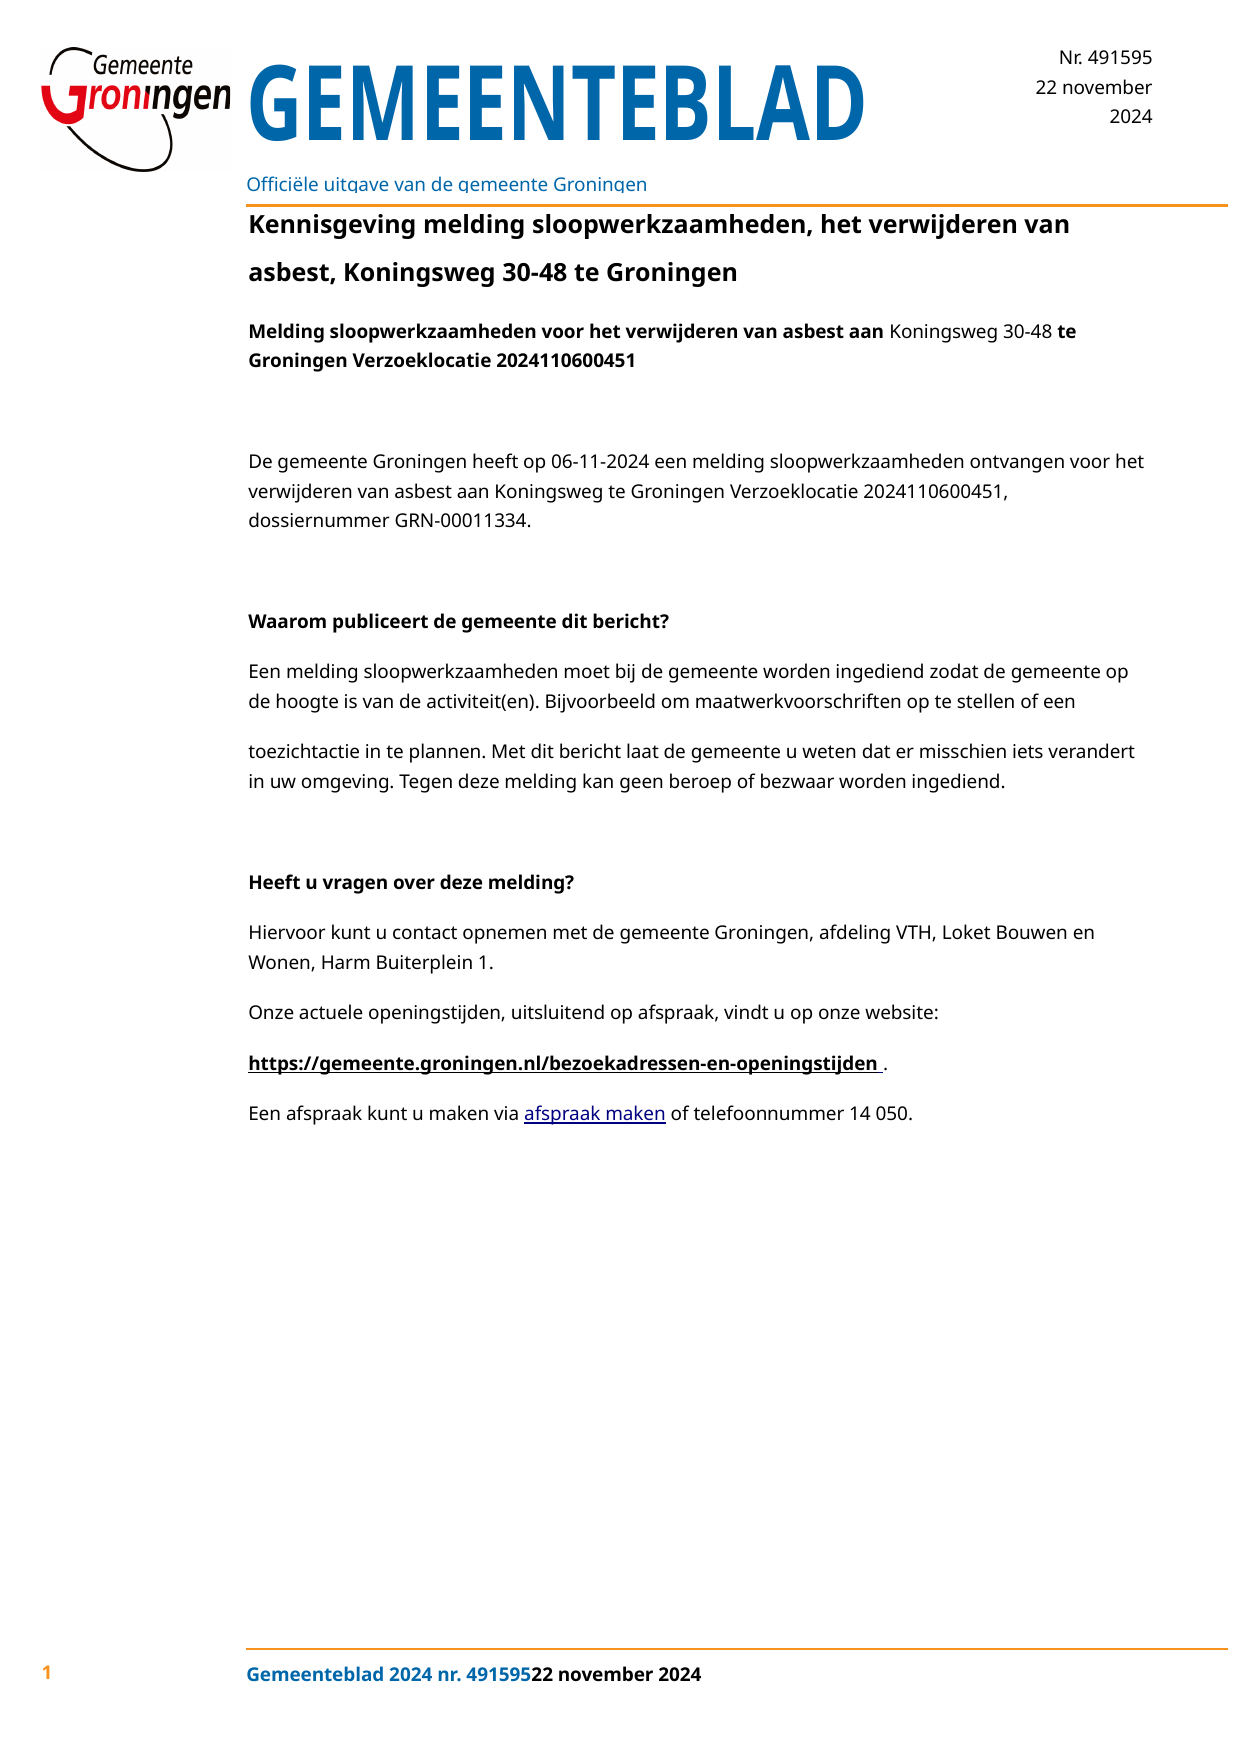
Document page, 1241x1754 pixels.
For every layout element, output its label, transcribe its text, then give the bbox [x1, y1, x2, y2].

text toezichtactie in te plannen. Met dit bericht laat de gemeente u weten dat er misschien iets verandert in uw omgeving. Tegen deze melding kan geen beroep of bezwaar worden ingediend. [248, 739, 1152, 794]
text De gemeente Groningen heeft op 06-11-2024 een melding sloopwerkzaamheden ontvangen voor het verwijderen van asbest aan Koningsweg te Groningen Verzoeklocatie 2024110600451, dossiernummer GRN-00011334. [248, 448, 1152, 533]
text Hiervoor kunt u contact opnemen met de gemeente Groningen, afdeling VTH, Loket Bouwen en Wonen, Harm Buiterplein 1. [248, 919, 1152, 975]
text Waarom publiceert de gemeente dit bericht? [248, 608, 1152, 634]
text Een melding sloopwerkzaamheden moet bij de gemeente worden ingediend zodat de gemeente op de hoogte is van de activiteit(en). Bijvoorbeeld om maatwerkvoorschriften op te stellen of een [248, 659, 1152, 714]
text Melding sloopwerkzaamheden voor het verwijderen van asbest aan Koningsweg 30-48 te Groningen Verzoeklocatie 2024110600451 [248, 318, 1152, 373]
picture [41, 47, 231, 172]
text Een afspraak kunt u maken via afspraak maken of telefoonnummer 14 050. [248, 1100, 1152, 1126]
text Kennisgeving melding sloopwerkzaamheden, het verwijderen van asbest, Koningsweg 30-48 te Groningen [248, 207, 1152, 288]
text Onze actuele openingstijden, uitsluitend op afspraak, vindt u op onze website: [248, 999, 1152, 1025]
text https://gemeente.groningen.nl/bezoekadressen-en-openingstijden . [248, 1050, 1152, 1076]
text Heeft u vragen over deze melding? [248, 869, 1152, 895]
